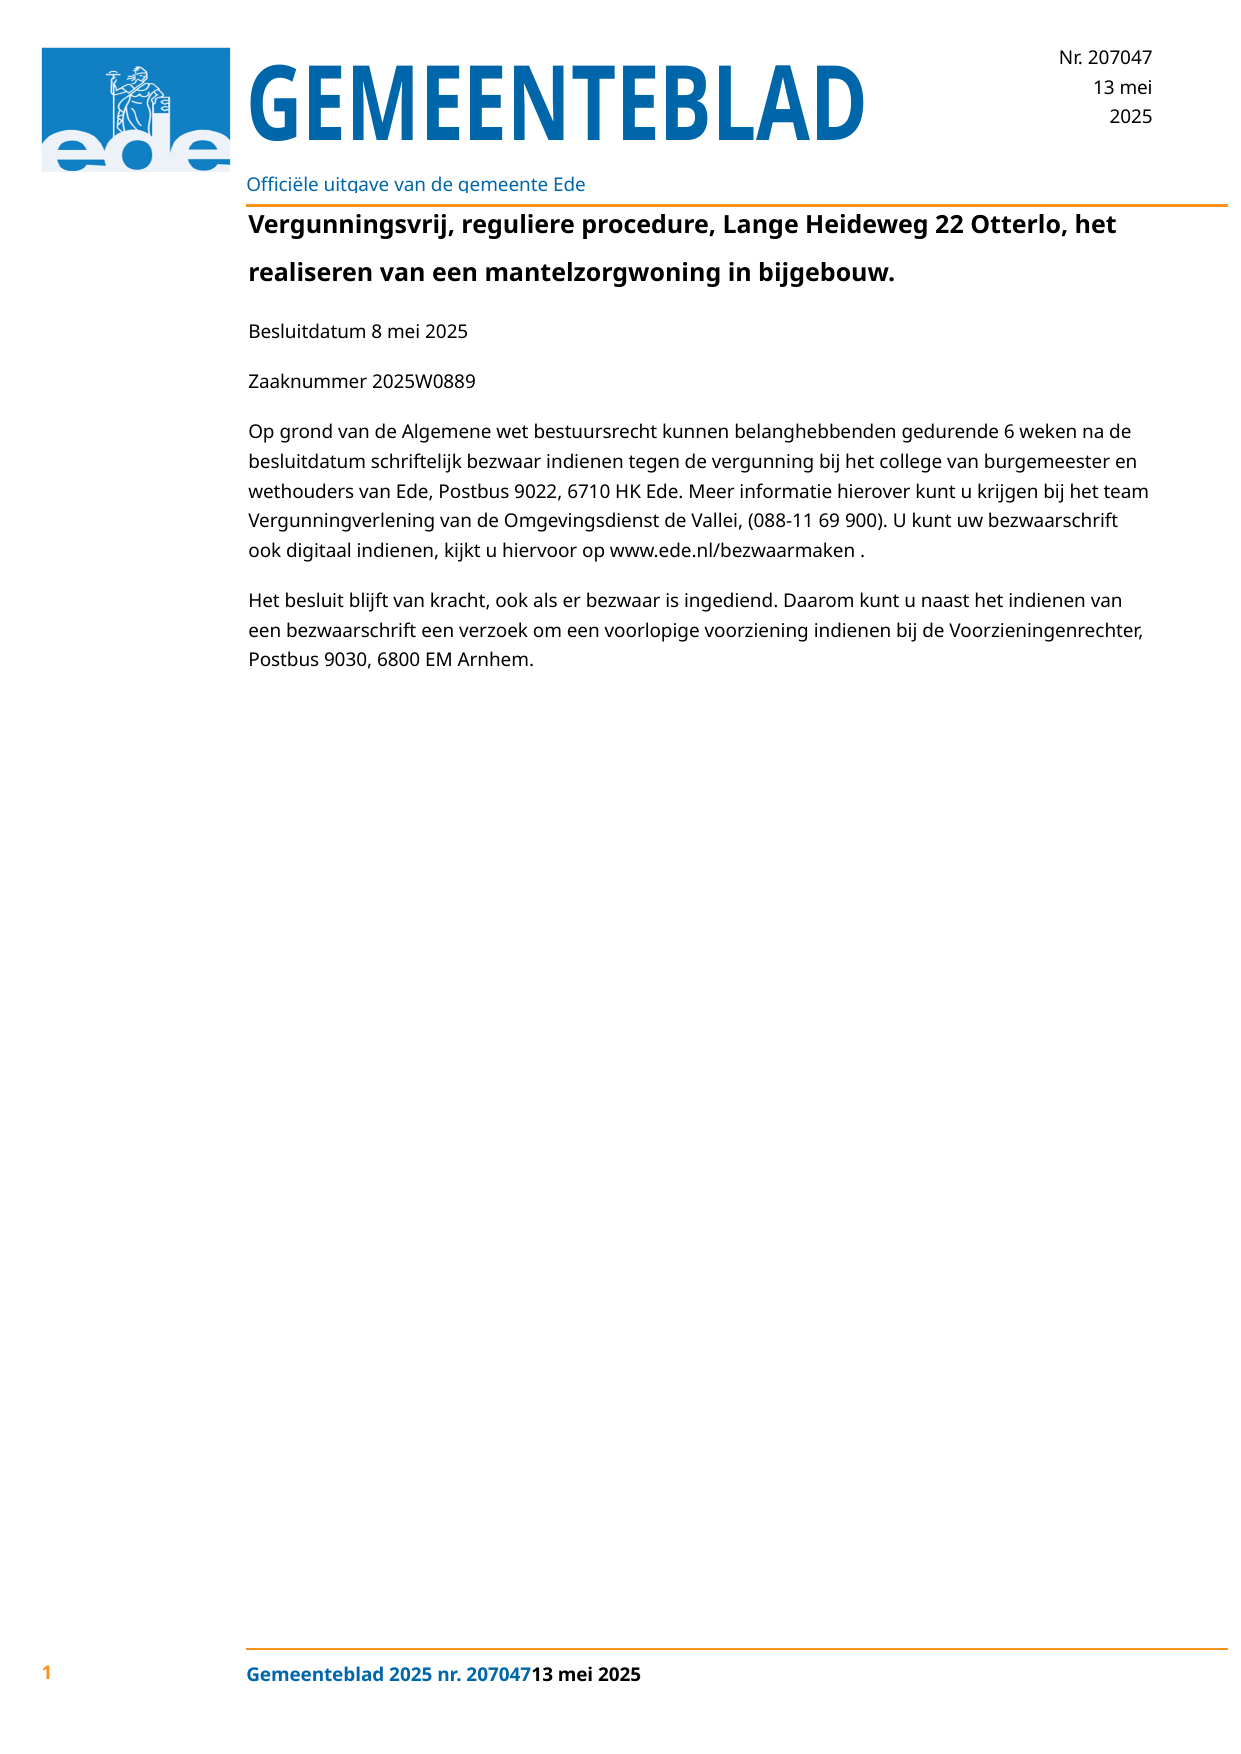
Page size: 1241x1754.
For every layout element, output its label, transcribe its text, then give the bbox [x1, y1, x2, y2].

text Op grond van de Algemene wet bestuursrecht kunnen belanghebbenden gedurende 6 weken na de besluitdatum schriftelijk bezwaar indienen tegen de vergunning bij het college van burgemeester en wethouders van Ede, Postbus 9022, 6710 HK Ede. Meer informatie hierover kunt u krijgen bij het team Vergunningverlening van de Omgevingsdienst de Vallei, (088-11 69 900). U kunt uw bezwaarschrift ook digitaal indienen, kijkt u hiervoor op www.ede.nl/bezwaarmaken . [248, 419, 1152, 563]
text Vergunningsvrij, reguliere procedure, Lange Heideweg 22 Otterlo, het realiseren van een mantelzorgwoning in bijgebouw. [248, 207, 1152, 288]
text Het besluit blijft van kracht, ook als er bezwaar is ingediend. Daarom kunt u naast het indienen van een bezwaarschrift een verzoek om een voorlopige voorziening indienen bij de Voorzieningenrechter, Postbus 9030, 6800 EM Arnhem. [248, 587, 1152, 672]
text Besluitdatum 8 mei 2025 [248, 318, 1152, 344]
text Zaaknummer 2025W0889 [248, 368, 1152, 394]
picture [41, 47, 231, 172]
